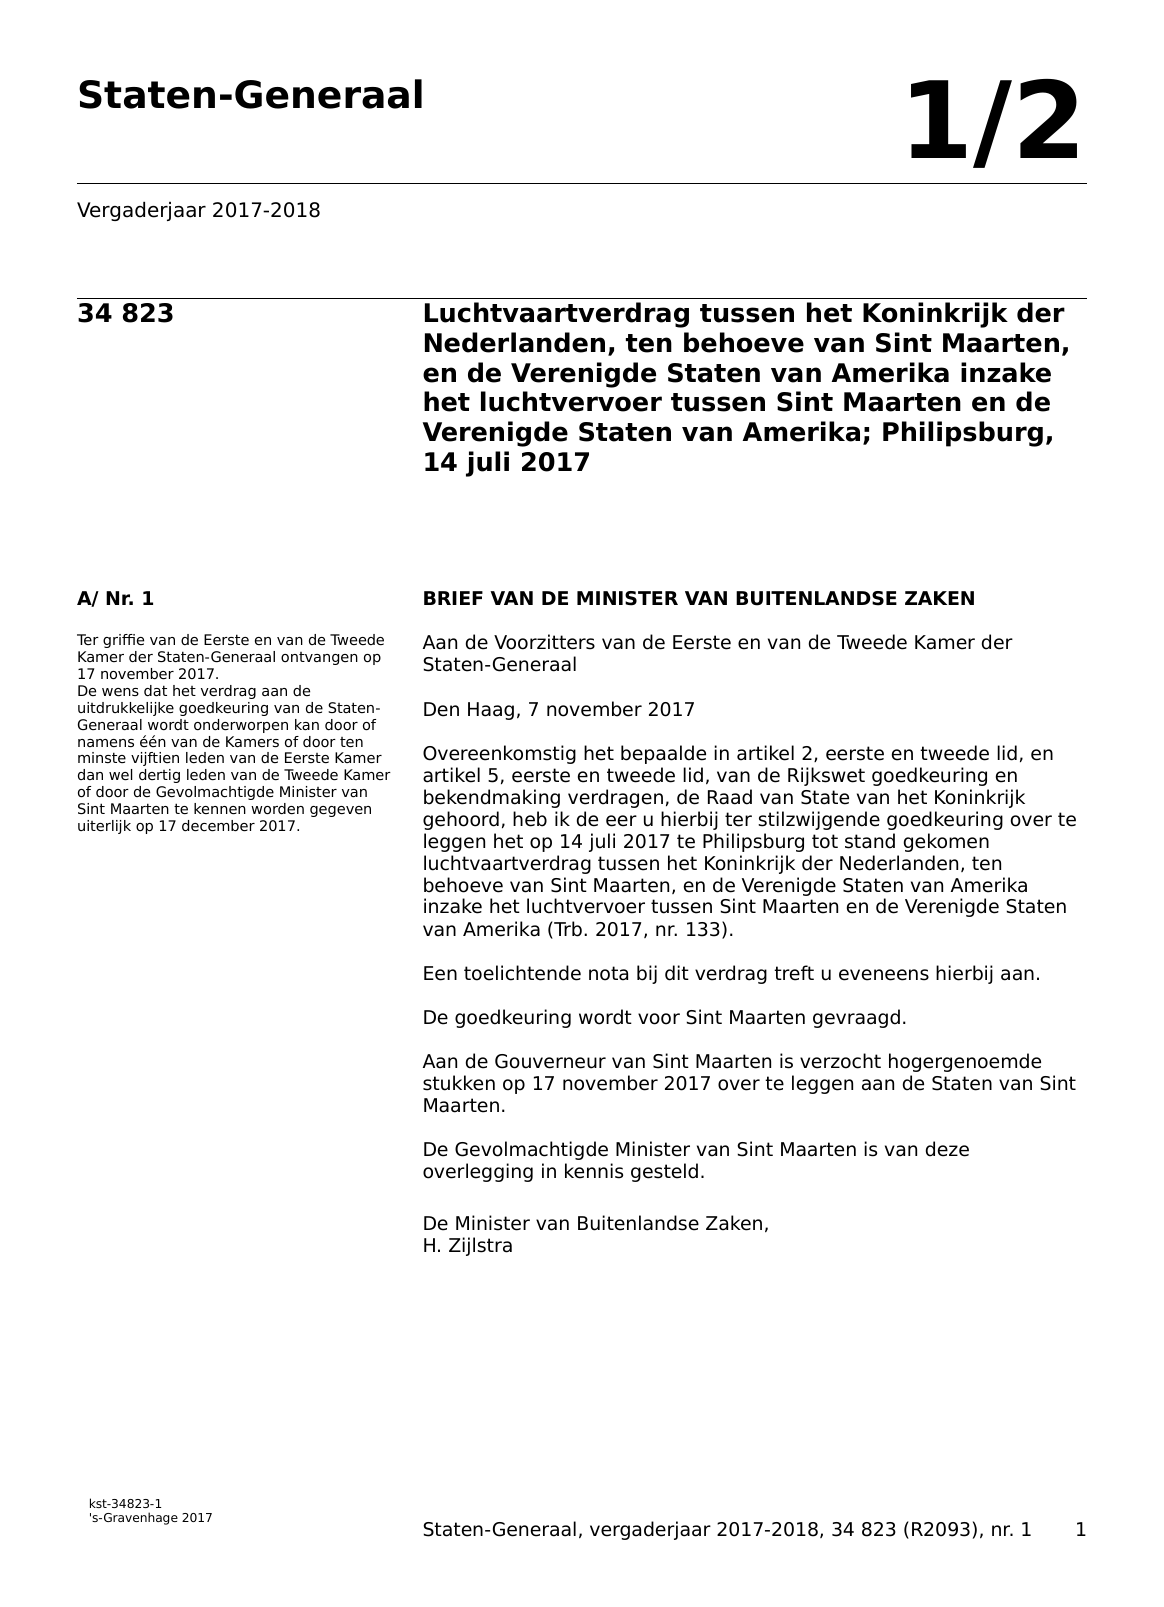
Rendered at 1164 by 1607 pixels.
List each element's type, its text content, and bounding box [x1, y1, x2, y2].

text De Gevolmachtigde Minister van Sint Maarten is van deze overlegging in kennis gesteld. [422, 1139, 1087, 1183]
subtitle A/ Nr. 1 BRIEF VAN DE MINISTER VAN BUITENLANDSE ZAKEN [77, 588, 1087, 610]
table_cell Vergaderjaar 2017-2018 [77, 184, 1087, 298]
table_header 1/2 [886, 59, 1087, 183]
text Aan de Voorzitters van de Eerste en van de Tweede Kamer der Staten-Generaal [422, 632, 1087, 676]
text Ter griffie van de Eerste en van de Tweede Kamer der Staten-Generaal ontvangen op 17 november 2017. [77, 632, 399, 683]
text Een toelichtende nota bij dit verdrag treft u eveneens hierbij aan. [422, 963, 1087, 984]
text De wens dat het verdrag aan de uitdrukkelijke goedkeuring van de Staten-Generaal wordt onderworpen kan door of namens één van de Kamers of door ten minste vijftien leden van de Eerste Kamer dan wel dertig leden van de Tweede Kamer of door de Gevolmachtigde Minister van Sint Maarten te kennen worden gegeven uiterlijk op 17 december 2017. [77, 683, 399, 835]
table_header Staten-Generaal [77, 59, 886, 183]
text Aan de Gouverneur van Sint Maarten is verzocht hogergenoemde stukken op 17 november 2017 over te leggen aan de Staten van Sint Maarten. [422, 1051, 1087, 1117]
subtitle 34 823 Luchtvaartverdrag tussen het Koninkrijk der Nederlanden, ten behoeve van Sint Maarten, en de Verenigde Staten van Amerika inzake het luchtvervoer tussen Sint Maarten en de Verenigde Staten van Amerika; Philipsburg, 14 juli 2017 [77, 299, 1087, 477]
text Overeenkomstig het bepaalde in artikel 2, eerste en tweede lid, en artikel 5, eerste en tweede lid, van de Rijkswet goedkeuring en bekendmaking verdragen, de Raad van State van het Koninkrijk gehoord, heb ik de eer u hierbij ter stilzwijgende goedkeuring over te leggen het op 14 juli 2017 te Philipsburg tot stand gekomen luchtvaartverdrag tussen het Koninkrijk der Nederlanden, ten behoeve van Sint Maarten, en de Verenigde Staten van Amerika inzake het luchtvervoer tussen Sint Maarten en de Verenigde Staten van Amerika (Trb. 2017, nr. 133). [422, 743, 1087, 940]
text Den Haag, 7 november 2017 [422, 698, 1087, 720]
text 's-Gravenhage 2017 [88, 1511, 323, 1525]
text De Minister van Buitenlandse Zaken, H. Zijlstra [422, 1213, 1087, 1257]
text De goedkeuring wordt voor Sint Maarten gevraagd. [422, 1007, 1087, 1029]
text kst-34823-1 [88, 1497, 323, 1511]
